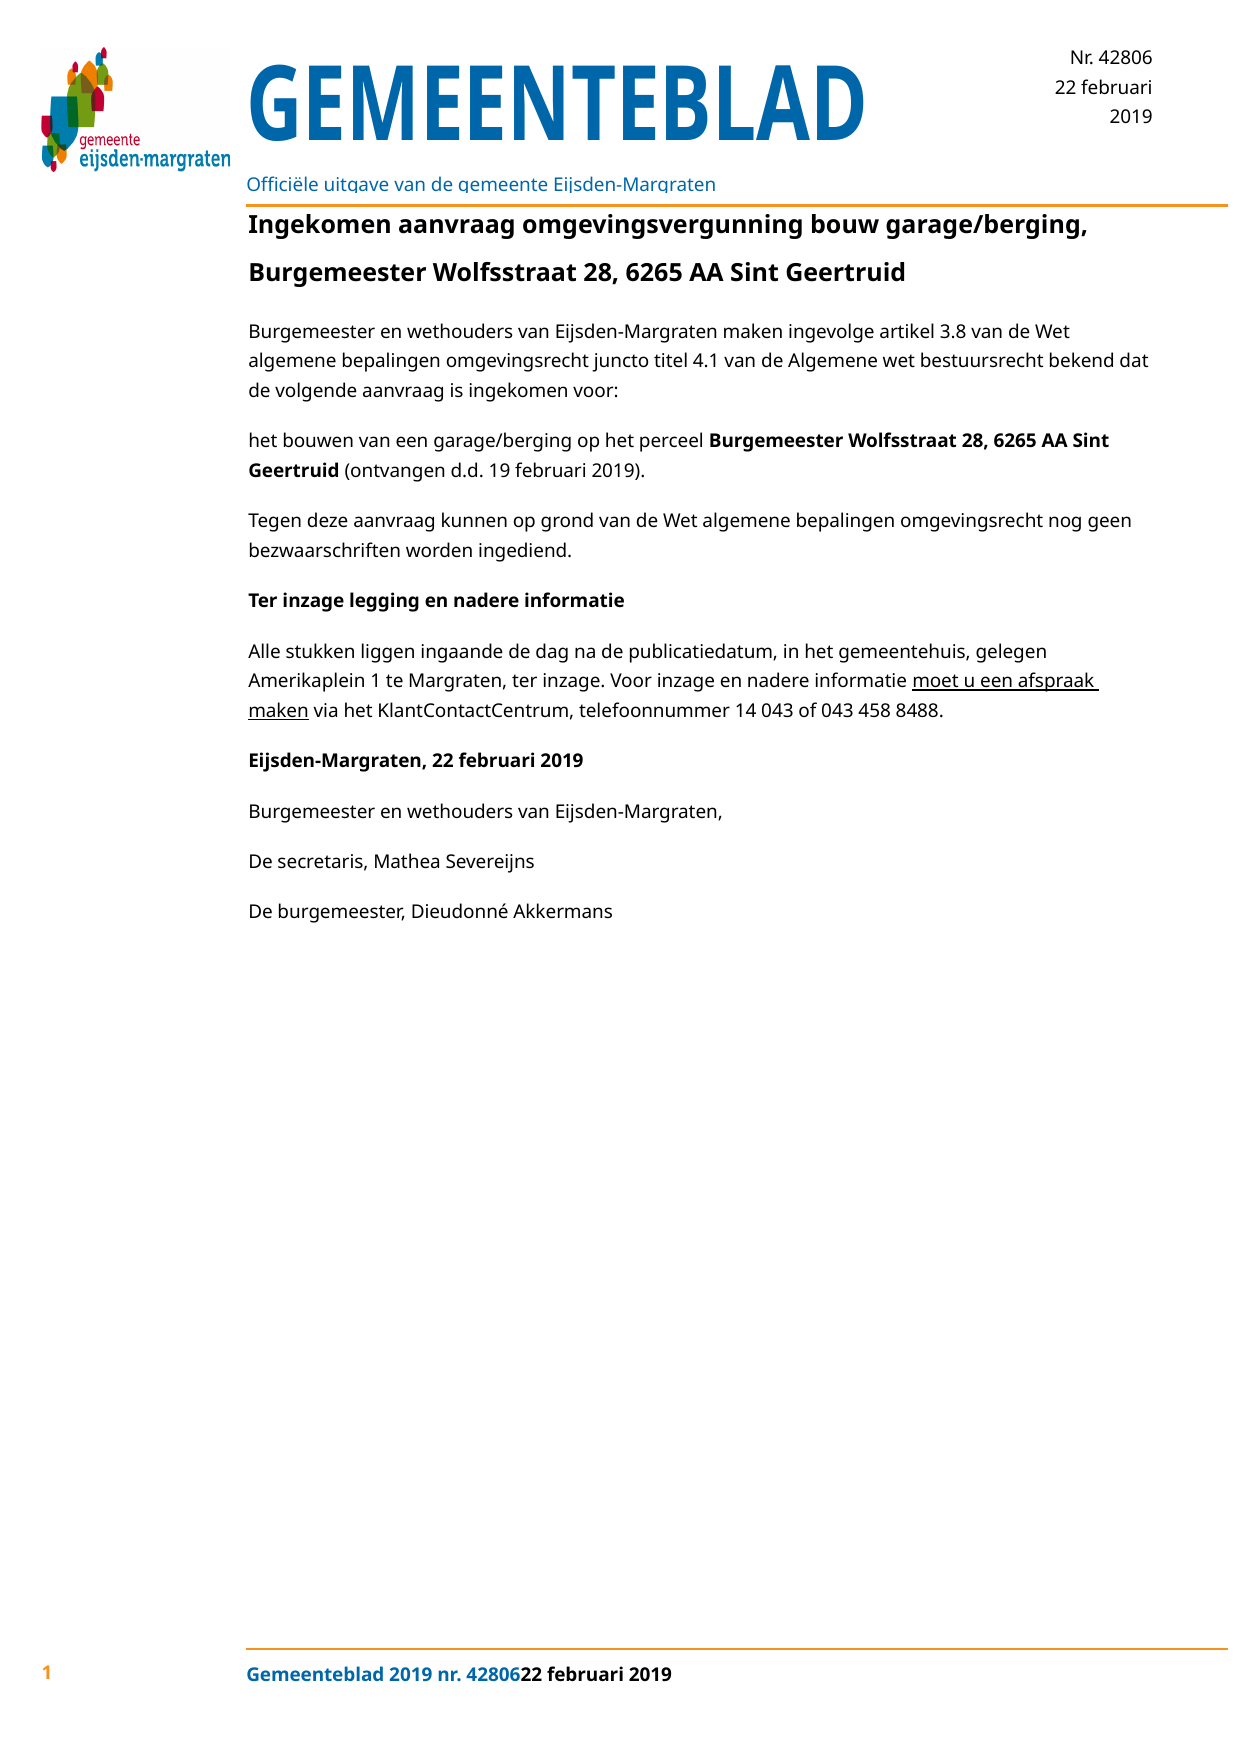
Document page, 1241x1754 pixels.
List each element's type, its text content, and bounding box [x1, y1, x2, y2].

text het bouwen van een garage/berging op het perceel Burgemeester Wolfsstraat 28, 6265 AA Sint Geertruid (ontvangen d.d. 19 februari 2019). [248, 427, 1152, 483]
text Ingekomen aanvraag omgevingsvergunning bouw garage/berging, Burgemeester Wolfsstraat 28, 6265 AA Sint Geertruid [248, 207, 1152, 288]
text Tegen deze aanvraag kunnen op grond van de Wet algemene bepalingen omgevingsrecht nog geen bezwaarschriften worden ingediend. [248, 507, 1152, 563]
text Burgemeester en wethouders van Eijsden-Margraten, [248, 798, 1152, 824]
text De secretaris, Mathea Severeijns [248, 848, 1152, 874]
picture [41, 47, 231, 172]
text De burgemeester, Dieudonné Akkermans [248, 899, 1152, 924]
text Alle stukken liggen ingaande de dag na de publicatiedatum, in het gemeentehuis, gelegen Amerikaplein 1 te Margraten, ter inzage. Voor inzage en nadere informatie moet u een afspraak maken via het KlantContactCentrum, telefoonnummer 14 043 of 043 458 8488. [248, 638, 1152, 723]
text Eijsden-Margraten, 22 februari 2019 [248, 747, 1152, 773]
text Ter inzage legging en nadere informatie [248, 587, 1152, 613]
text Burgemeester en wethouders van Eijsden-Margraten maken ingevolge artikel 3.8 van de Wet algemene bepalingen omgevingsrecht juncto titel 4.1 van de Algemene wet bestuursrecht bekend dat de volgende aanvraag is ingekomen voor: [248, 318, 1152, 403]
